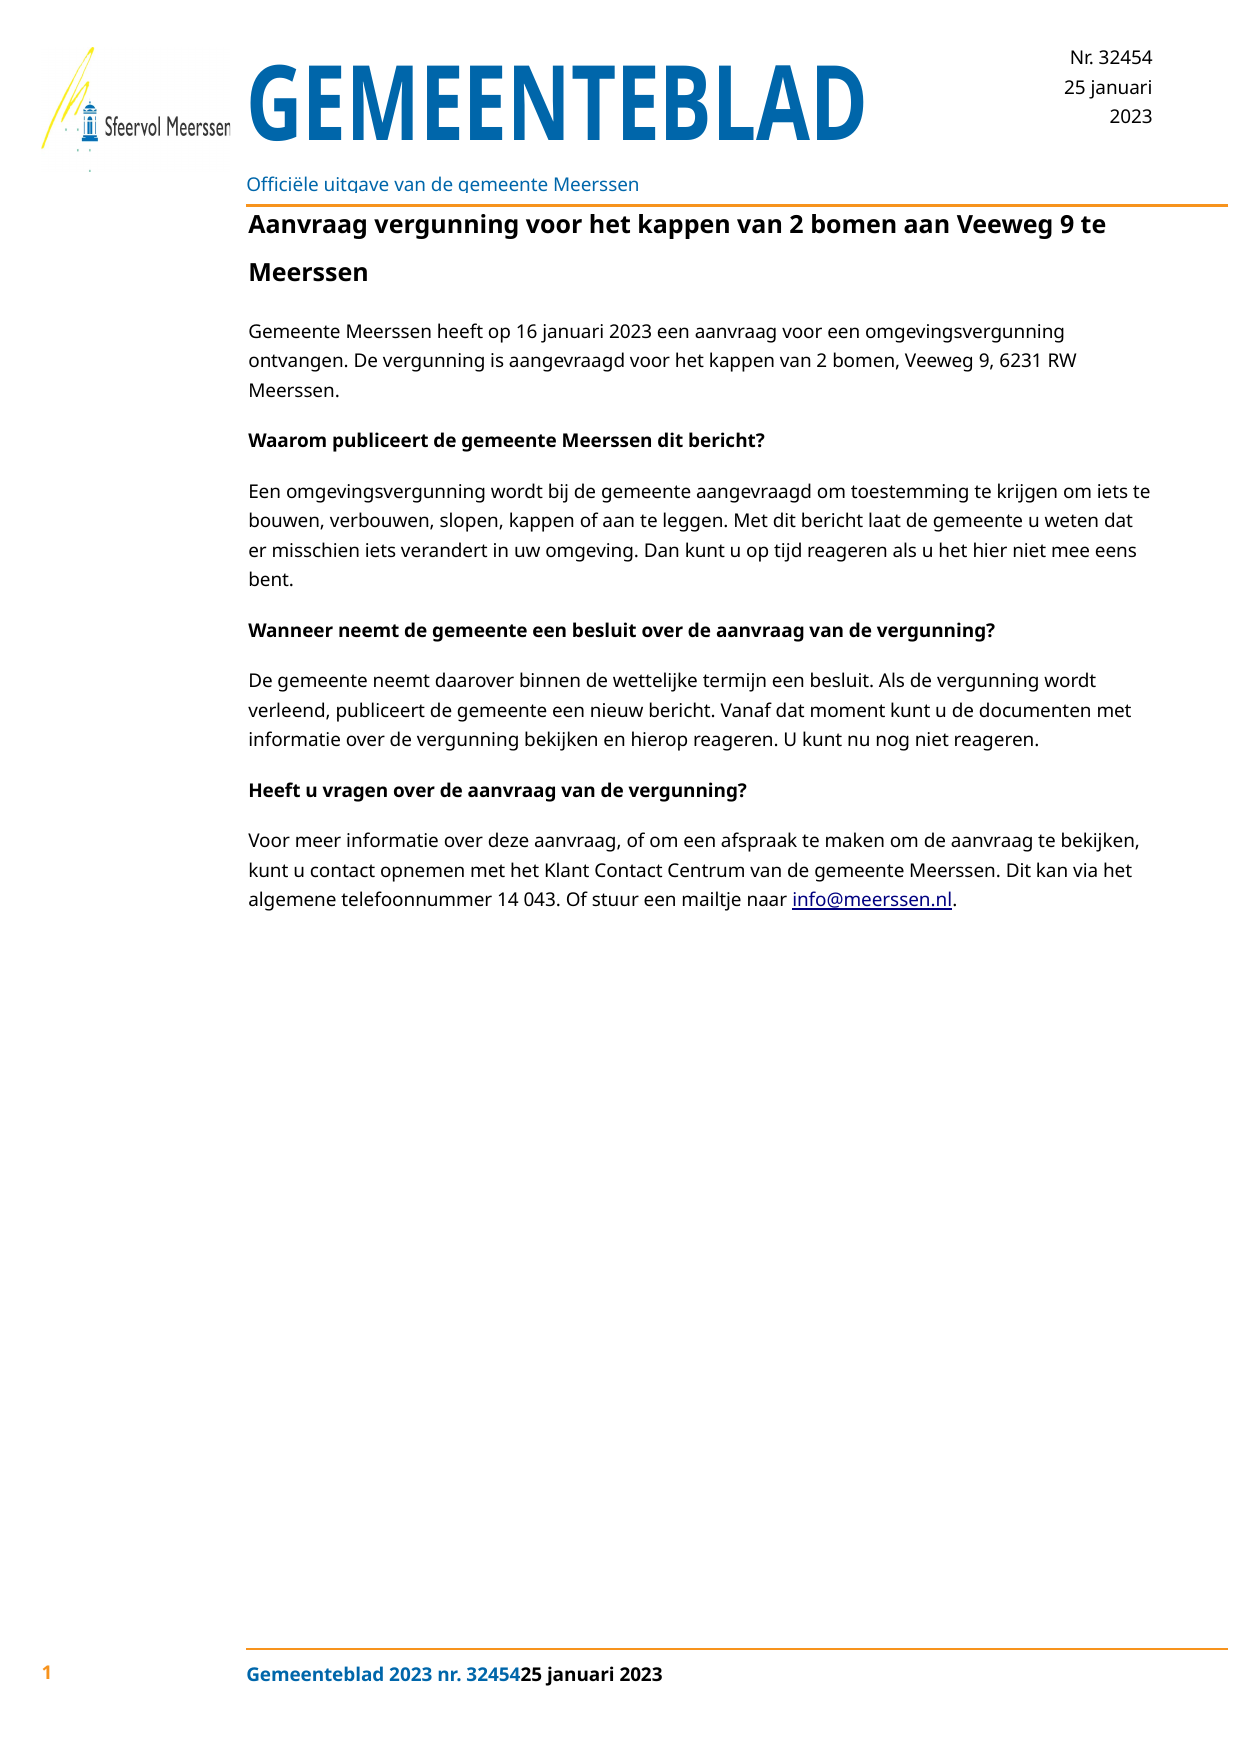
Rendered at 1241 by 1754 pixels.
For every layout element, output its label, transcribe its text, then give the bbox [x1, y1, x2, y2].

text Waarom publiceert de gemeente Meerssen dit bericht? [248, 427, 1152, 453]
text Gemeente Meerssen heeft op 16 januari 2023 een aanvraag voor een omgevingsvergunning ontvangen. De vergunning is aangevraagd voor het kappen van 2 bomen, Veeweg 9, 6231 RW Meerssen. [248, 318, 1152, 403]
text Heeft u vragen over de aanvraag van de vergunning? [248, 777, 1152, 803]
text Voor meer informatie over deze aanvraag, of om een afspraak te maken om de aanvraag te bekijken, kunt u contact opnemen met het Klant Contact Centrum van de gemeente Meerssen. Dit kan via het algemene telefoonnummer 14 043. Of stuur een mailtje naar info@meerssen.nl. [248, 827, 1152, 912]
text Een omgevingsvergunning wordt bij de gemeente aangevraagd om toestemming te krijgen om iets te bouwen, verbouwen, slopen, kappen of aan te leggen. Met dit bericht laat de gemeente u weten dat er misschien iets verandert in uw omgeving. Dan kunt u op tijd reageren als u het hier niet mee eens bent. [248, 478, 1152, 592]
text Wanneer neemt de gemeente een besluit over de aanvraag van de vergunning? [248, 617, 1152, 643]
text De gemeente neemt daarover binnen de wettelijke termijn een besluit. Als de vergunning wordt verleend, publiceert de gemeente een nieuw bericht. Vanaf dat moment kunt u de documenten met informatie over de vergunning bekijken en hierop reageren. U kunt nu nog niet reageren. [248, 667, 1152, 752]
text Aanvraag vergunning voor het kappen van 2 bomen aan Veeweg 9 te Meerssen [248, 207, 1152, 288]
picture [41, 47, 231, 172]
